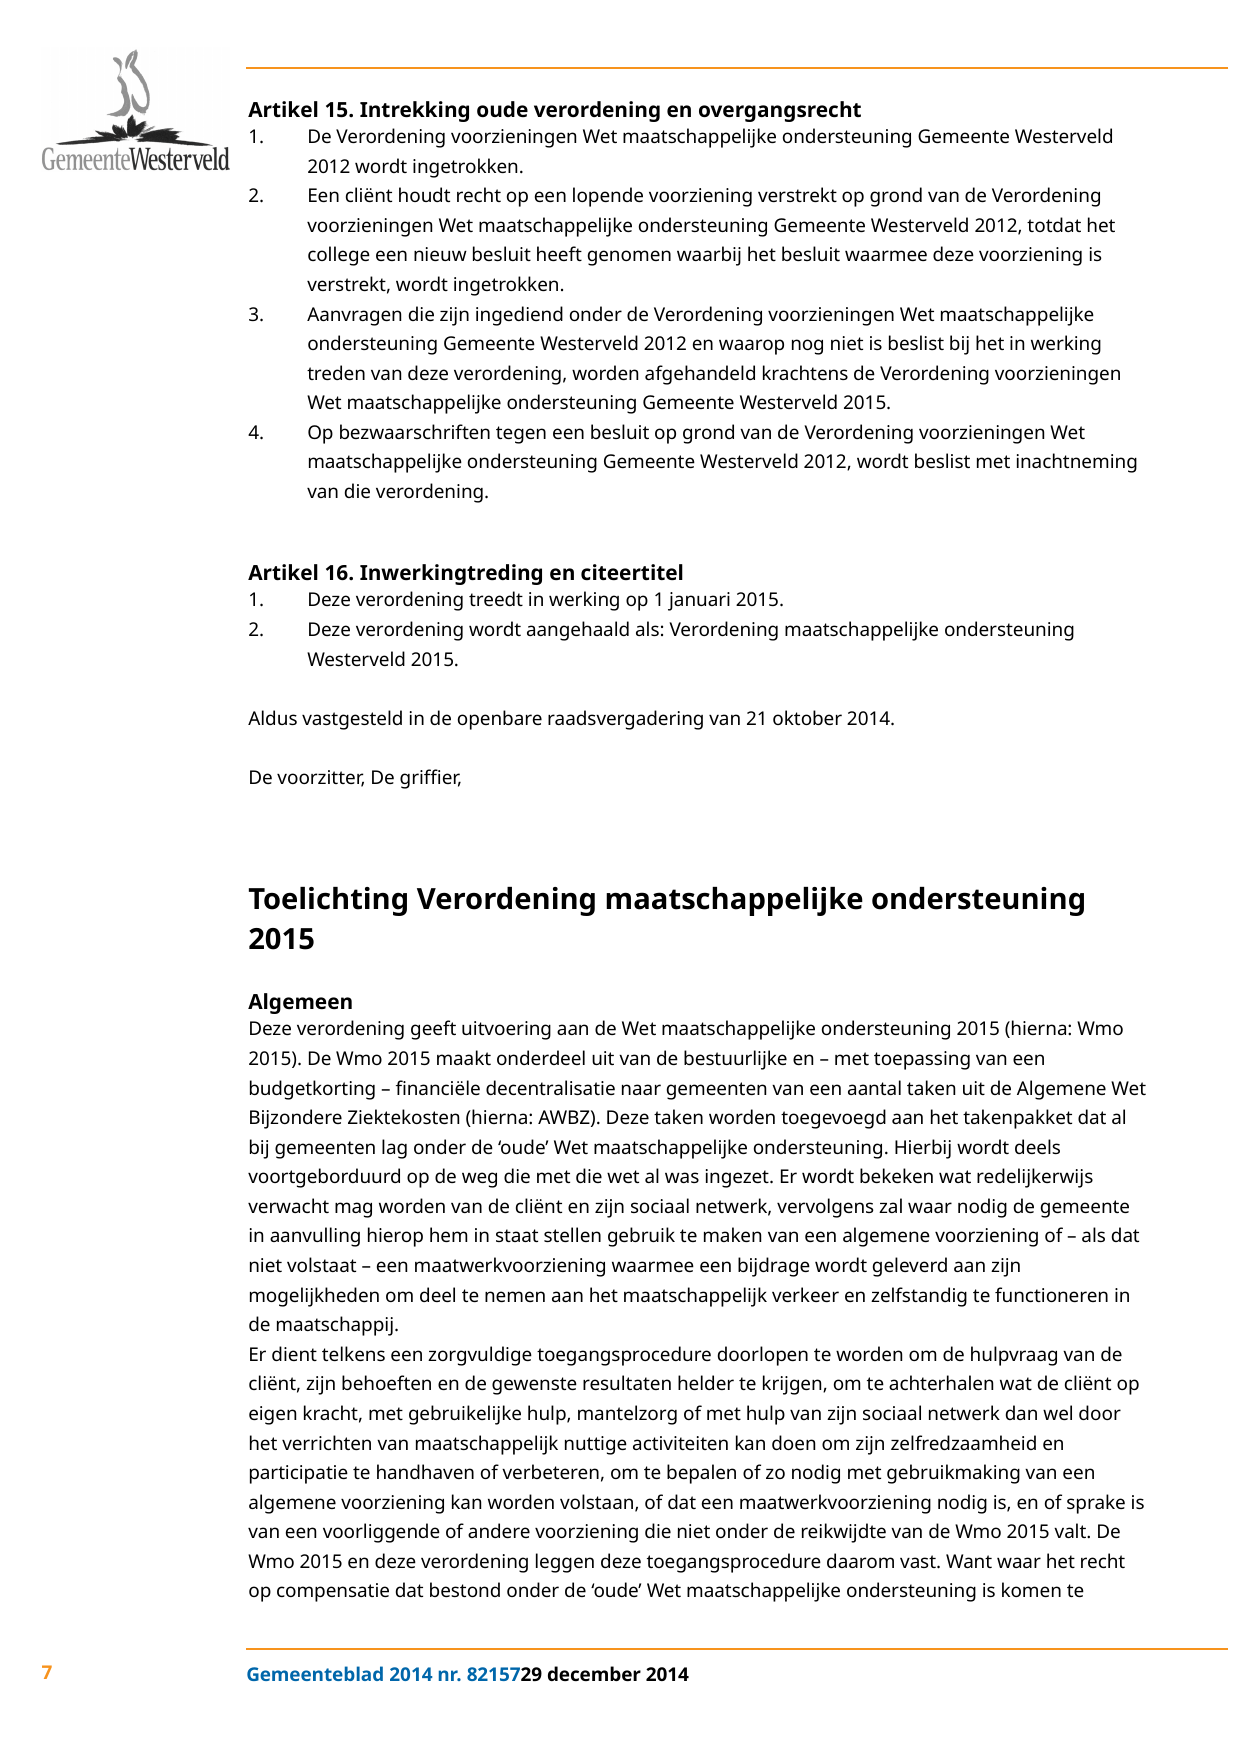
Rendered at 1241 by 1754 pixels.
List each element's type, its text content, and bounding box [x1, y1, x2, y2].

text Algemeen [248, 987, 1152, 1016]
list De Verordening voorzieningen Wet maatschappelijke ondersteuning Gemeente Westerveld 2012 wordt ingetrokken. [248, 123, 1152, 178]
text Aldus vastgesteld in de openbare raadsvergadering van 21 oktober 2014. [248, 705, 1152, 731]
text Artikel 16. Inwerkingtreding en citeertitel [248, 558, 1152, 587]
text De voorzitter, De griffier, [248, 764, 1152, 790]
text Deze verordening geeft uitvoering aan de Wet maatschappelijke ondersteuning 2015 (hierna: Wmo 2015). De Wmo 2015 maakt onderdeel uit van de bestuurlijke en – met toepassing van een budgetkorting – financiële decentralisatie naar gemeenten van een aantal taken uit de Algemene Wet Bijzondere Ziektekosten (hierna: AWBZ). Deze taken worden toegevoegd aan het takenpakket dat al bij gemeenten lag onder de ‘oude’ Wet maatschappelijke ondersteuning. Hierbij wordt deels voortgeborduurd op de weg die met die wet al was ingezet. Er wordt bekeken wat redelijkerwijs verwacht mag worden van de cliënt en zijn sociaal netwerk, vervolgens zal waar nodig de gemeente in aanvulling hierop hem in staat stellen gebruik te maken van een algemene voorziening of – als dat niet volstaat – een maatwerkvoorziening waarmee een bijdrage wordt geleverd aan zijn mogelijkheden om deel te nemen aan het maatschappelijk verkeer en zelfstandig te functioneren in de maatschappij. [248, 1016, 1152, 1337]
list Deze verordening treedt in werking op 1 januari 2015. [248, 587, 1152, 612]
list Op bezwaarschriften tegen een besluit op grond van de Verordening voorzieningen Wet maatschappelijke ondersteuning Gemeente Westerveld 2012, wordt beslist met inachtneming van die verordening. [248, 419, 1152, 504]
list Een cliënt houdt recht op een lopende voorziening verstrekt op grond van de Verordening voorzieningen Wet maatschappelijke ondersteuning Gemeente Westerveld 2012, totdat het college een nieuw besluit heeft genomen waarbij het besluit waarmee deze voorziening is verstrekt, wordt ingetrokken. [248, 182, 1152, 297]
list Aanvragen die zijn ingediend onder de Verordening voorzieningen Wet maatschappelijke ondersteuning Gemeente Westerveld 2012 en waarop nog niet is beslist bij het in werking treden van deze verordening, worden afgehandeld krachtens de Verordening voorzieningen Wet maatschappelijke ondersteuning Gemeente Westerveld 2015. [248, 301, 1152, 415]
picture [41, 47, 231, 172]
text Toelichting Verordening maatschappelijke ondersteuning 2015 [248, 879, 1152, 958]
list Deze verordening wordt aangehaald als: Verordening maatschappelijke ondersteuning Westerveld 2015. [248, 616, 1152, 672]
text Artikel 15. Intrekking oude verordening en overgangsrecht [248, 95, 1152, 123]
text Er dient telkens een zorgvuldige toegangsprocedure doorlopen te worden om de hulpvraag van de cliënt, zijn behoeften en de gewenste resultaten helder te krijgen, om te achterhalen wat de cliënt op eigen kracht, met gebruikelijke hulp, mantelzorg of met hulp van zijn sociaal netwerk dan wel door het verrichten van maatschappelijk nuttige activiteiten kan doen om zijn zelfredzaamheid en participatie te handhaven of verbeteren, om te bepalen of zo nodig met gebruikmaking van een algemene voorziening kan worden volstaan, of dat een maatwerkvoorziening nodig is, en of sprake is van een voorliggende of andere voorziening die niet onder de reikwijdte van de Wmo 2015 valt. De Wmo 2015 en deze verordening leggen deze toegangsprocedure daarom vast. Want waar het recht op compensatie dat bestond onder de ‘oude’ Wet maatschappelijke ondersteuning is komen te [248, 1341, 1152, 1603]
